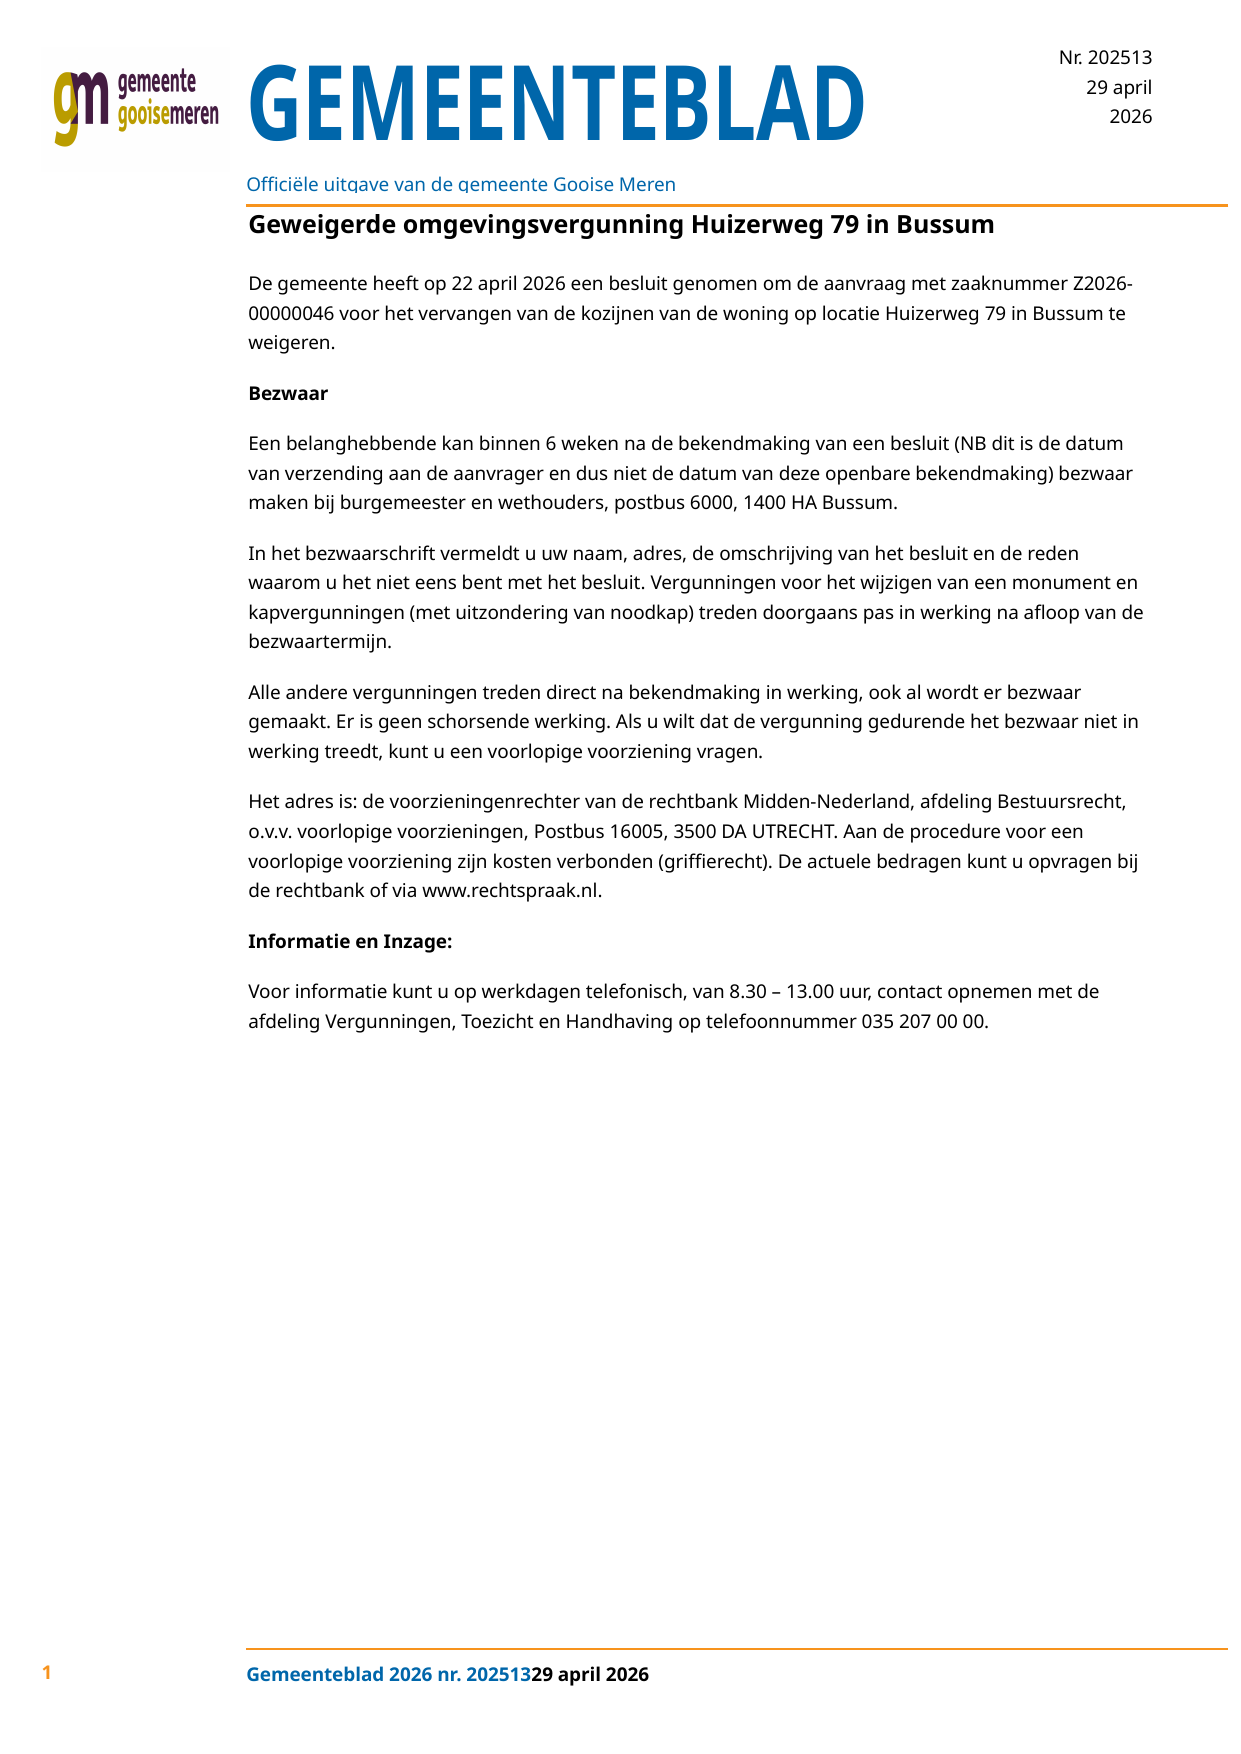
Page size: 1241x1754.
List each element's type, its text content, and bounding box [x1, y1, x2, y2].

text In het bezwaarschrift vermeldt u uw naam, adres, de omschrijving van het besluit en de reden waarom u het niet eens bent met het besluit. Vergunningen voor het wijzigen van een monument en kapvergunningen (met uitzondering van noodkap) treden doorgaans pas in werking na afloop van de bezwaartermijn. [248, 540, 1152, 654]
text Een belanghebbende kan binnen 6 weken na de bekendmaking van een besluit (NB dit is de datum van verzending aan de aanvrager en dus niet de datum van deze openbare bekendmaking) bezwaar maken bij burgemeester en wethouders, postbus 6000, 1400 HA Bussum. [248, 430, 1152, 515]
picture [41, 47, 231, 172]
text Bezwaar [248, 380, 1152, 406]
text De gemeente heeft op 22 april 2026 een besluit genomen om de aanvraag met zaaknummer Z2026-00000046 voor het vervangen van de kozijnen van de woning op locatie Huizerweg 79 in Bussum te weigeren. [248, 270, 1152, 355]
text Alle andere vergunningen treden direct na bekendmaking in werking, ook al wordt er bezwaar gemaakt. Er is geen schorsende werking. Als u wilt dat de vergunning gedurende het bezwaar niet in werking treedt, kunt u een voorlopige voorziening vragen. [248, 679, 1152, 764]
text Voor informatie kunt u op werkdagen telefonisch, van 8.30 – 13.00 uur, contact opnemen met de afdeling Vergunningen, Toezicht en Handhaving op telefoonnummer 035 207 00 00. [248, 978, 1152, 1033]
text Geweigerde omgevingsvergunning Huizerweg 79 in Bussum [248, 207, 1152, 241]
text Informatie en Inzage: [248, 928, 1152, 953]
text Het adres is: de voorzieningenrechter van de rechtbank Midden-Nederland, afdeling Bestuursrecht, o.v.v. voorlopige voorzieningen, Postbus 16005, 3500 DA UTRECHT. Aan de procedure voor een voorlopige voorziening zijn kosten verbonden (griffierecht). De actuele bedragen kunt u opvragen bij de rechtbank of via www.rechtspraak.nl. [248, 789, 1152, 903]
